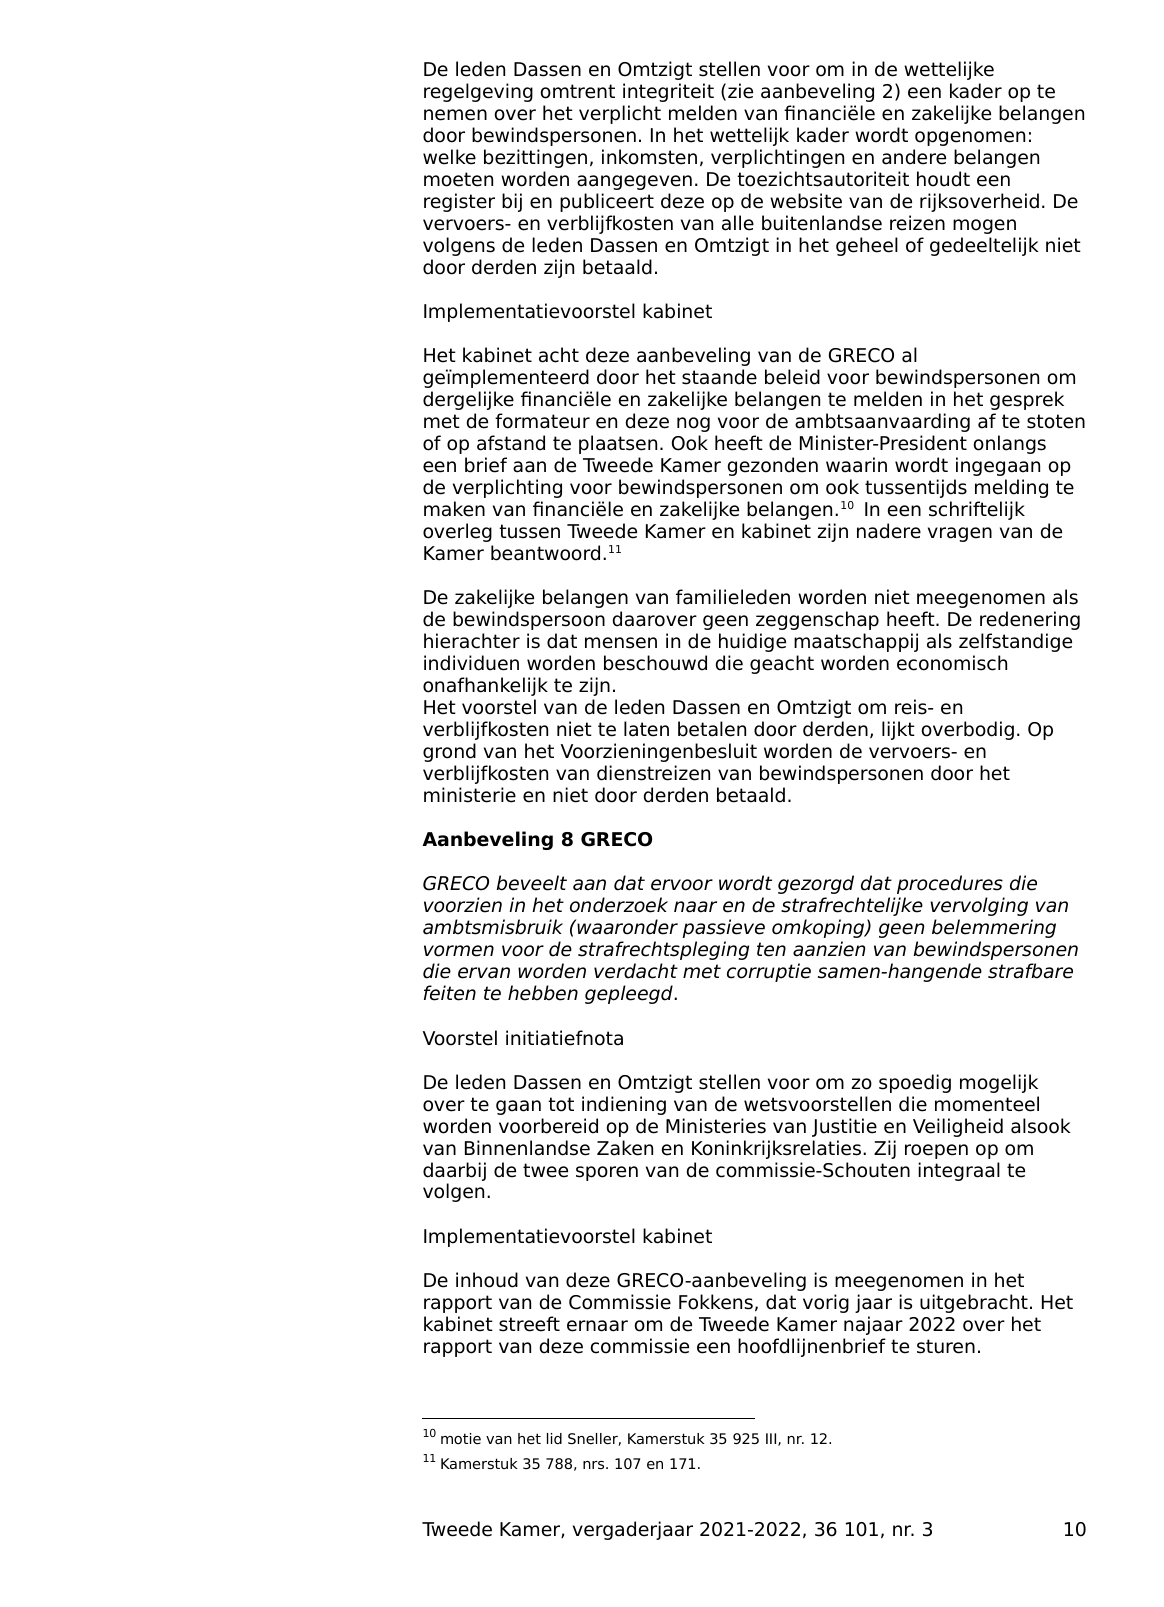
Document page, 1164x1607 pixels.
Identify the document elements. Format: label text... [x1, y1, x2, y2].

text Implementatievoorstel kabinet [422, 1226, 1087, 1248]
text De leden Dassen en Omtzigt stellen voor om in de wettelijke regelgeving omtrent integriteit (zie aanbeveling 2) een kader op te nemen over het verplicht melden van financiële en zakelijke belangen door bewindspersonen. In het wettelijk kader wordt opgenomen: welke bezittingen, inkomsten, verplichtingen en andere belangen moeten worden aangegeven. De toezichtsautoriteit houdt een register bij en publiceert deze op de website van de rijksoverheid. De vervoers- en verblijfkosten van alle buitenlandse reizen mogen volgens de leden Dassen en Omtzigt in het geheel of gedeeltelijk niet door derden zijn betaald. [422, 59, 1087, 279]
text De leden Dassen en Omtzigt stellen voor om zo spoedig mogelijk over te gaan tot indiening van de wetsvoorstellen die momenteel worden voorbereid op de Ministeries van Justitie en Veiligheid alsook van Binnenlandse Zaken en Koninkrijksrelaties. Zij roepen op om daarbij de twee sporen van de commissie-Schouten integraal te volgen. [422, 1072, 1087, 1203]
text Implementatievoorstel kabinet [422, 301, 1087, 323]
text Voorstel initiatiefnota [422, 1027, 1087, 1049]
text GRECO beveelt aan dat ervoor wordt gezorgd dat procedures die voorzien in het onderzoek naar en de strafrechtelijke vervolging van ambtsmisbruik (waaronder passieve omkoping) geen belemmering vormen voor de strafrechtspleging ten aanzien van bewindspersonen die ervan worden verdacht met corruptie samen-hangende strafbare feiten te hebben gepleegd. [422, 873, 1087, 1005]
text motie van het lid Sneller, Kamerstuk 35 925 III, nr. 12. [422, 1427, 1087, 1449]
text Kamerstuk 35 788, nrs. 107 en 171. [422, 1452, 1087, 1474]
text Het kabinet acht deze aanbeveling van de GRECO al geïmplementeerd door het staande beleid voor bewindspersonen om dergelijke financiële en zakelijke belangen te melden in het gesprek met de formateur en deze nog voor de ambtsaanvaarding af te stoten of op afstand te plaatsen. Ook heeft de Minister-President onlangs een brief aan de Tweede Kamer gezonden waarin wordt ingegaan op de verplichting voor bewindspersonen om ook tussentijds melding te maken van financiële en zakelijke belangen. In een schriftelijk overleg tussen Tweede Kamer en kabinet zijn nadere vragen van de Kamer beantwoord. [422, 345, 1087, 565]
text De zakelijke belangen van familieleden worden niet meegenomen als de bewindspersoon daarover geen zeggenschap heeft. De redenering hierachter is dat mensen in de huidige maatschappij als zelfstandige individuen worden beschouwd die geacht worden economisch onafhankelijk te zijn. [422, 587, 1087, 697]
text Het voorstel van de leden Dassen en Omtzigt om reis- en verblijfkosten niet te laten betalen door derden, lijkt overbodig. Op grond van het Voorzieningenbesluit worden de vervoers- en verblijfkosten van dienstreizen van bewindspersonen door het ministerie en niet door derden betaald. [422, 697, 1087, 807]
text De inhoud van deze GRECO-aanbeveling is meegenomen in het rapport van de Commissie Fokkens, dat vorig jaar is uitgebracht. Het kabinet streeft ernaar om de Tweede Kamer najaar 2022 over het rapport van deze commissie een hoofdlijnenbrief te sturen. [422, 1270, 1087, 1358]
subtitle Aanbeveling 8 GRECO [422, 829, 1087, 851]
